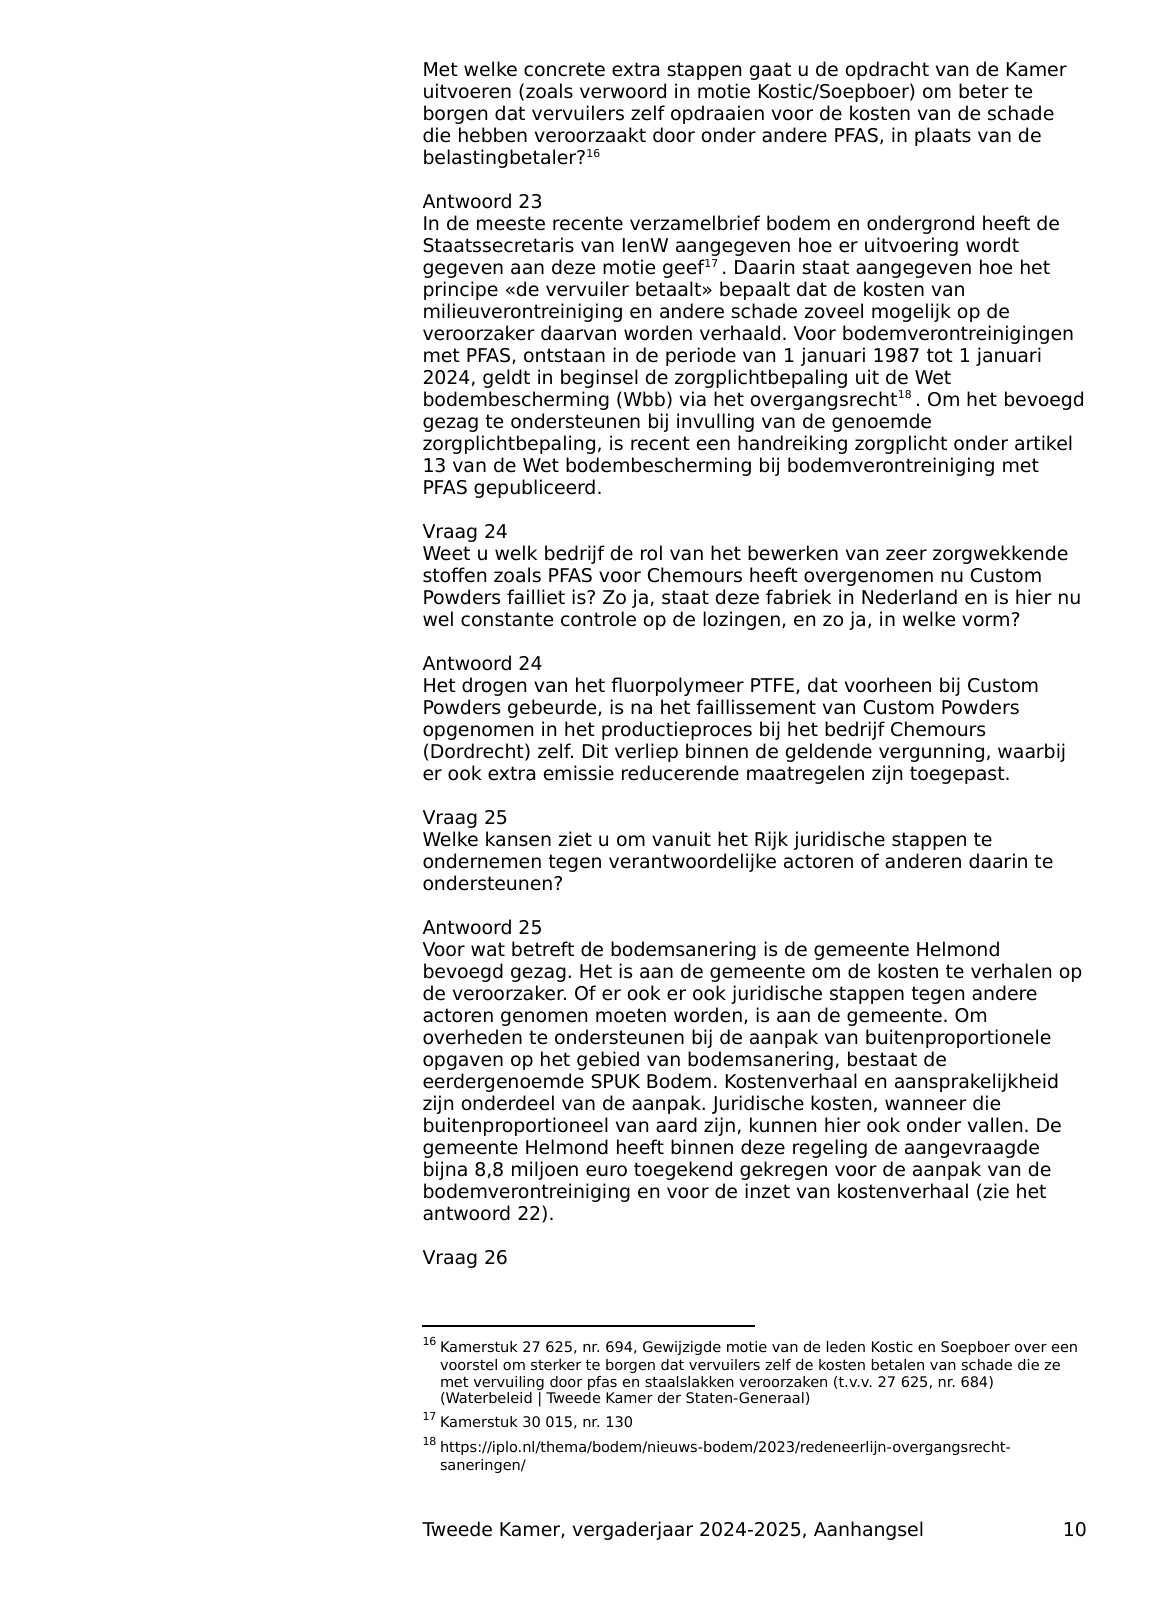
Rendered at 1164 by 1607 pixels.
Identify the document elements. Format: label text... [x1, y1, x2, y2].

text https://iplo.nl/thema/bodem/nieuws-bodem/2023/redeneerlijn-overgangsrecht-saneringen/ [422, 1435, 1087, 1474]
text Kamerstuk 30 015, nr. 130 [422, 1410, 1087, 1432]
text Antwoord 23 [422, 191, 1087, 213]
text Vraag 26 [422, 1247, 1087, 1269]
text Met welke concrete extra stappen gaat u de opdracht van de Kamer uitvoeren (zoals verwoord in motie Kostic/Soepboer) om beter te borgen dat vervuilers zelf opdraaien voor de kosten van de schade die hebben veroorzaakt door onder andere PFAS, in plaats van de belastingbetaler? [422, 59, 1087, 169]
text Antwoord 24 [422, 653, 1087, 675]
text Antwoord 25 [422, 917, 1087, 939]
text Het drogen van het fluorpolymeer PTFE, dat voorheen bij Custom Powders gebeurde, is na het faillissement van Custom Powders opgenomen in het productieproces bij het bedrijf Chemours (Dordrecht) zelf. Dit verliep binnen de geldende vergunning, waarbij er ook extra emissie reducerende maatregelen zijn toegepast. [422, 675, 1087, 785]
text Vraag 24 [422, 521, 1087, 543]
text Weet u welk bedrijf de rol van het bewerken van zeer zorgwekkende stoffen zoals PFAS voor Chemours heeft overgenomen nu Custom Powders failliet is? Zo ja, staat deze fabriek in Nederland en is hier nu wel constante controle op de lozingen, en zo ja, in welke vorm? [422, 543, 1087, 631]
text In de meeste recente verzamelbrief bodem en ondergrond heeft de Staatssecretaris van IenW aangegeven hoe er uitvoering wordt gegeven aan deze motie geef. Daarin staat aangegeven hoe het principe «de vervuiler betaalt» bepaalt dat de kosten van milieuverontreiniging en andere schade zoveel mogelijk op de veroorzaker daarvan worden verhaald. Voor bodemverontreinigingen met PFAS, ontstaan in de periode van 1 januari 1987 tot 1 januari 2024, geldt in beginsel de zorgplichtbepaling uit de Wet bodembescherming (Wbb) via het overgangsrecht. Om het bevoegd gezag te ondersteunen bij invulling van de genoemde zorgplichtbepaling, is recent een handreiking zorgplicht onder artikel 13 van de Wet bodembescherming bij bodemverontreiniging met PFAS gepubliceerd. [422, 213, 1087, 499]
text Voor wat betreft de bodemsanering is de gemeente Helmond bevoegd gezag. Het is aan de gemeente om de kosten te verhalen op de veroorzaker. Of er ook er ook juridische stappen tegen andere actoren genomen moeten worden, is aan de gemeente. Om overheden te ondersteunen bij de aanpak van buitenproportionele opgaven op het gebied van bodemsanering, bestaat de eerdergenoemde SPUK Bodem. Kostenverhaal en aansprakelijkheid zijn onderdeel van de aanpak. Juridische kosten, wanneer die buitenproportioneel van aard zijn, kunnen hier ook onder vallen. De gemeente Helmond heeft binnen deze regeling de aangevraagde bijna 8,8 miljoen euro toegekend gekregen voor de aanpak van de bodemverontreiniging en voor de inzet van kostenverhaal (zie het antwoord 22). [422, 939, 1087, 1225]
text Welke kansen ziet u om vanuit het Rijk juridische stappen te ondernemen tegen verantwoordelijke actoren of anderen daarin te ondersteunen? [422, 829, 1087, 895]
text Kamerstuk 27 625, nr. 694, Gewijzigde motie van de leden Kostic en Soepboer over een voorstel om sterker te borgen dat vervuilers zelf de kosten betalen van schade die ze met vervuiling door pfas en staalslakken veroorzaken (t.v.v. 27 625, nr. 684) (Waterbeleid | Tweede Kamer der Staten-Generaal) [422, 1335, 1087, 1407]
text Vraag 25 [422, 807, 1087, 829]
